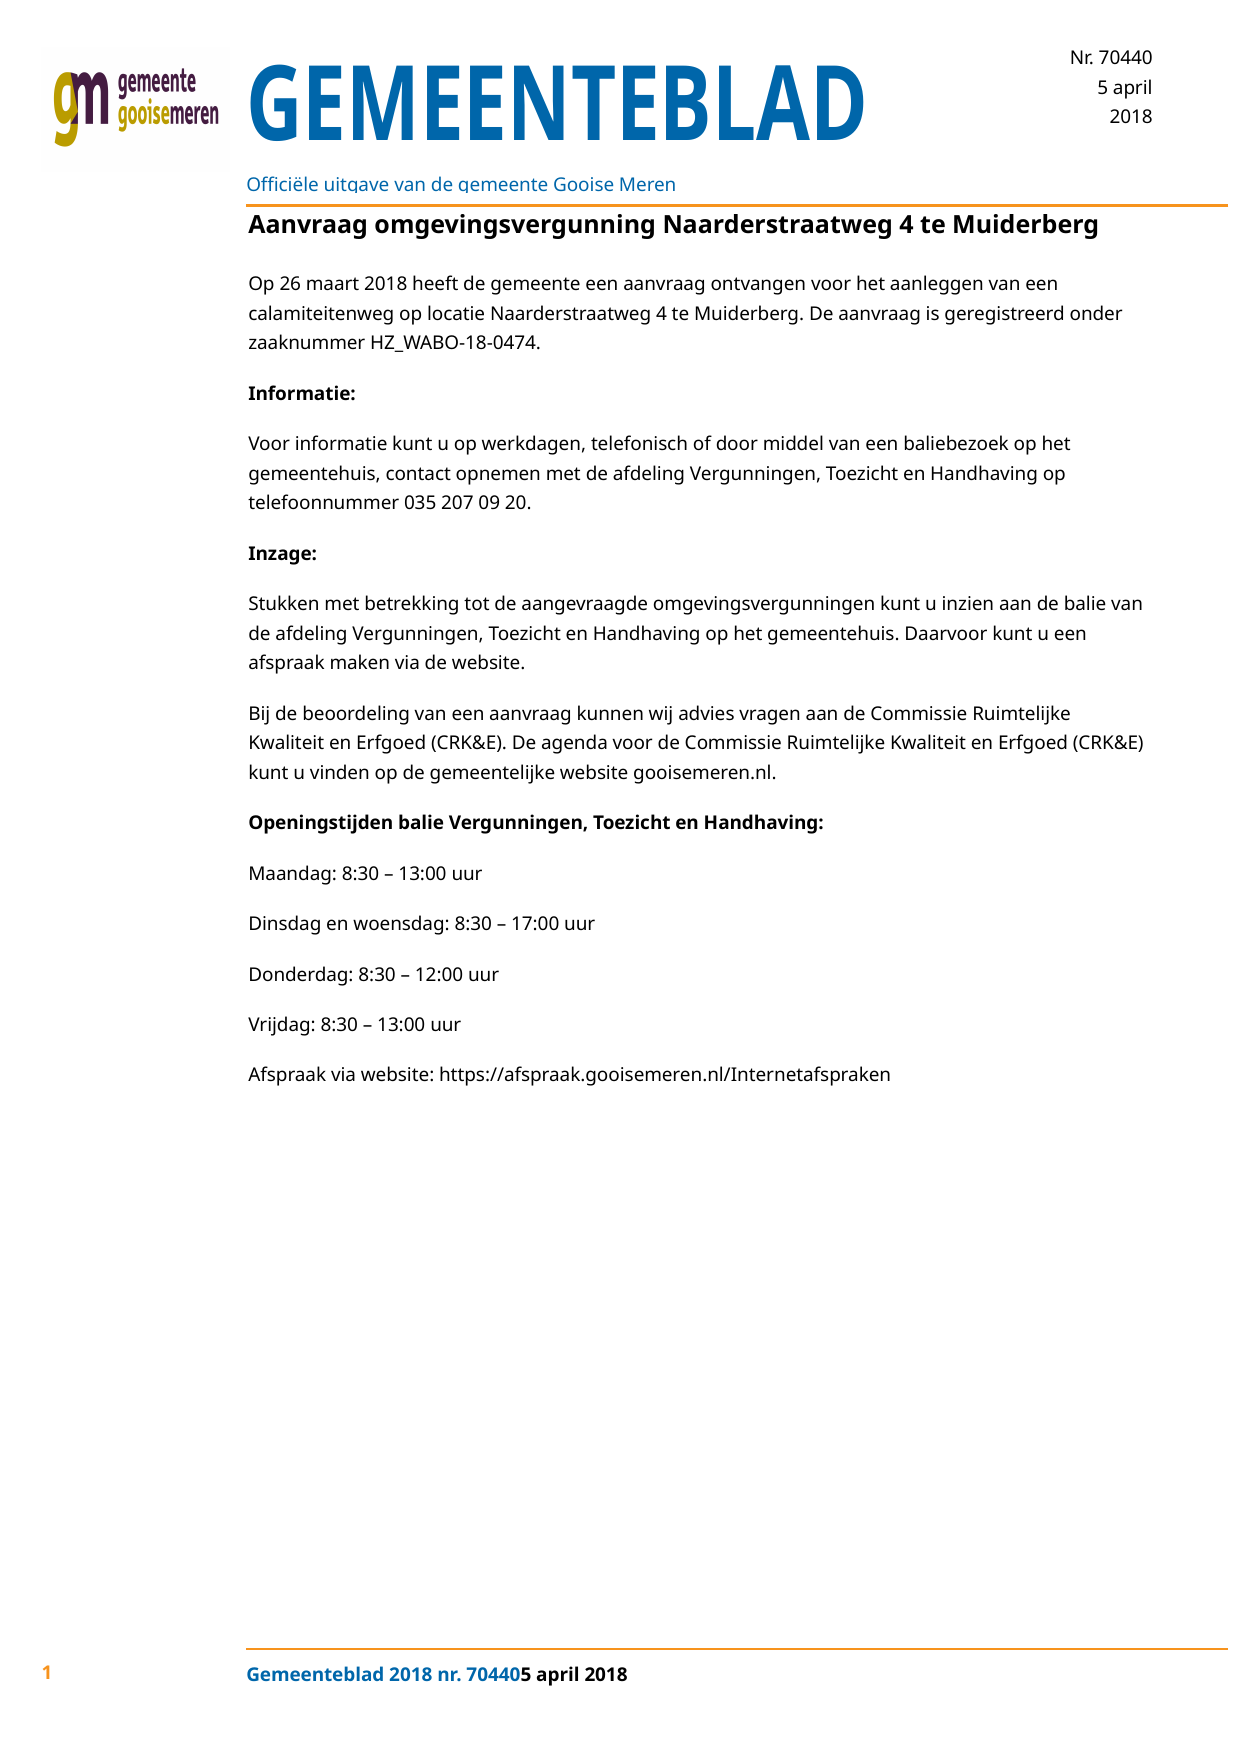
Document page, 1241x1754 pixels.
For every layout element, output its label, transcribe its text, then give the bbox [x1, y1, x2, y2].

picture [41, 47, 231, 172]
text Informatie: [248, 380, 1152, 406]
text Stukken met betrekking tot de aangevraagde omgevingsvergunningen kunt u inzien aan de balie van de afdeling Vergunningen, Toezicht en Handhaving op het gemeentehuis. Daarvoor kunt u een afspraak maken via de website. [248, 590, 1152, 675]
text Afspraak via website: https://afspraak.gooisemeren.nl/Internetafspraken [248, 1062, 1152, 1087]
text Aanvraag omgevingsvergunning Naarderstraatweg 4 te Muiderberg [248, 207, 1152, 241]
text Vrijdag: 8:30 – 13:00 uur [248, 1011, 1152, 1037]
text Op 26 maart 2018 heeft de gemeente een aanvraag ontvangen voor het aanleggen van een calamiteitenweg op locatie Naarderstraatweg 4 te Muiderberg. De aanvraag is geregistreerd onder zaaknummer HZ_WABO-18-0474. [248, 270, 1152, 355]
text Dinsdag en woensdag: 8:30 – 17:00 uur [248, 910, 1152, 936]
text Bij de beoordeling van een aanvraag kunnen wij advies vragen aan de Commissie Ruimtelijke Kwaliteit en Erfgoed (CRK&E). De agenda voor de Commissie Ruimtelijke Kwaliteit en Erfgoed (CRK&E) kunt u vinden op de gemeentelijke website gooisemeren.nl. [248, 700, 1152, 785]
text Donderdag: 8:30 – 12:00 uur [248, 961, 1152, 986]
text Openingstijden balie Vergunningen, Toezicht en Handhaving: [248, 809, 1152, 835]
text Voor informatie kunt u op werkdagen, telefonisch of door middel van een baliebezoek op het gemeentehuis, contact opnemen met de afdeling Vergunningen, Toezicht en Handhaving op telefoonnummer 035 207 09 20. [248, 430, 1152, 515]
text Inzage: [248, 540, 1152, 566]
text Maandag: 8:30 – 13:00 uur [248, 860, 1152, 886]
